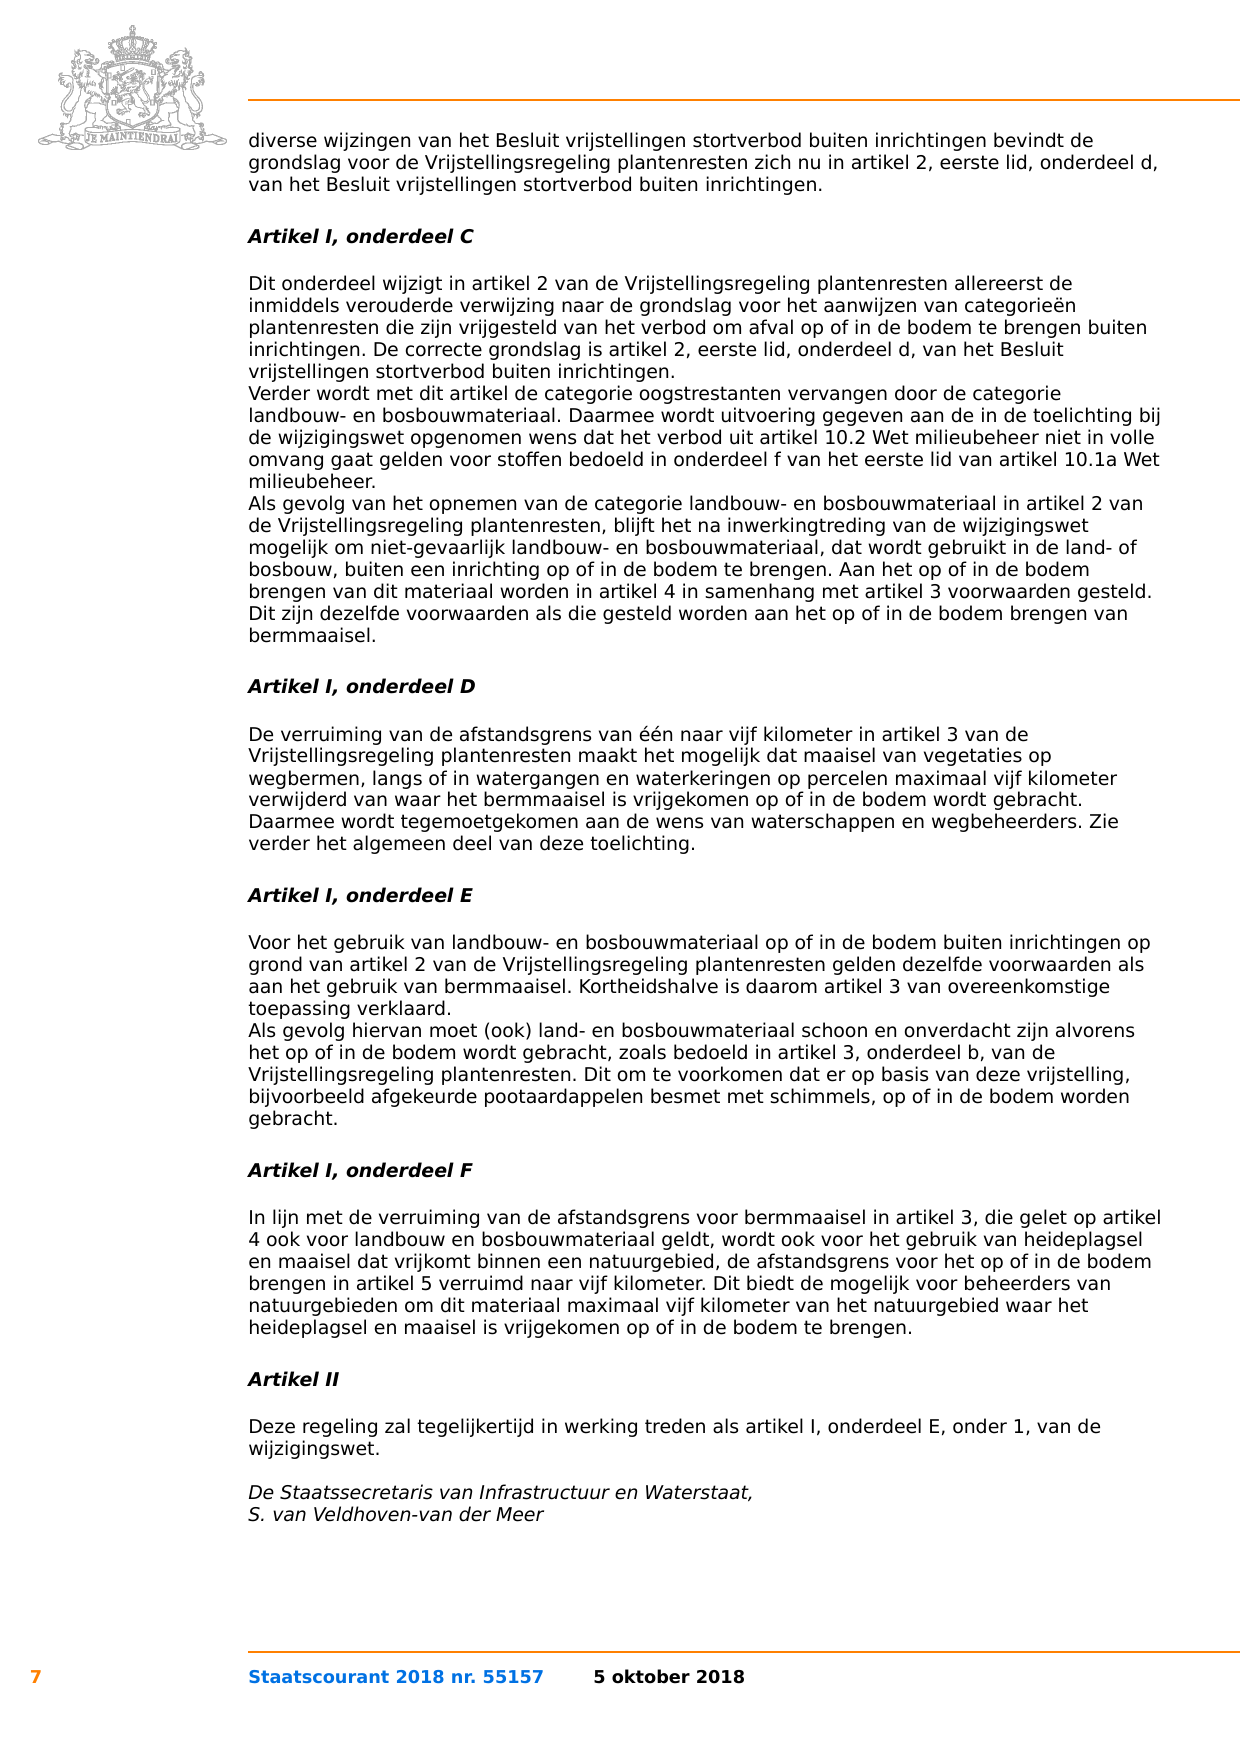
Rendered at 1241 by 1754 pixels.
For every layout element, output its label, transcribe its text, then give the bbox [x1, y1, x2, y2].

text Als gevolg hiervan moet (ook) land- en bosbouwmateriaal schoon en onverdacht zijn alvorens het op of in de bodem wordt gebracht, zoals bedoeld in artikel 3, onderdeel b, van de Vrijstellingsregeling plantenresten. Dit om te voorkomen dat er op basis van deze vrijstelling, bijvoorbeeld afgekeurde pootaardappelen besmet met schimmels, op of in de bodem worden gebracht. [248, 1020, 1163, 1130]
text De Staatssecretaris van Infrastructuur en Waterstaat, S. van Veldhoven-van der Meer [248, 1482, 1163, 1526]
text Dit onderdeel wijzigt in artikel 2 van de Vrijstellingsregeling plantenresten allereerst de inmiddels verouderde verwijzing naar de grondslag voor het aanwijzen van categorieën plantenresten die zijn vrijgesteld van het verbod om afval op of in de bodem te brengen buiten inrichtingen. De correcte grondslag is artikel 2, eerste lid, onderdeel d, van het Besluit vrijstellingen stortverbod buiten inrichtingen. [248, 273, 1163, 383]
text De verruiming van de afstandsgrens van één naar vijf kilometer in artikel 3 van de Vrijstellingsregeling plantenresten maakt het mogelijk dat maaisel van vegetaties op wegbermen, langs of in watergangen en waterkeringen op percelen maximaal vijf kilometer verwijderd van waar het bermmaaisel is vrijgekomen op of in de bodem wordt gebracht. Daarmee wordt tegemoetgekomen aan de wens van waterschappen en wegbeheerders. Zie verder het algemeen deel van deze toelichting. [248, 723, 1163, 855]
text Verder wordt met dit artikel de categorie oogstrestanten vervangen door de categorie landbouw- en bosbouwmateriaal. Daarmee wordt uitvoering gegeven aan de in de toelichting bij de wijzigingswet opgenomen wens dat het verbod uit artikel 10.2 Wet milieubeheer niet in volle omvang gaat gelden voor stoffen bedoeld in onderdeel f van het eerste lid van artikel 10.1a Wet milieubeheer. [248, 383, 1163, 493]
subtitle Artikel I, onderdeel C [248, 226, 1163, 248]
text Deze regeling zal tegelijkertijd in werking treden als artikel I, onderdeel E, onder 1, van de wijzigingswet. [248, 1416, 1163, 1460]
subtitle Artikel I, onderdeel D [248, 676, 1163, 698]
text diverse wijzingen van het Besluit vrijstellingen stortverbod buiten inrichtingen bevindt de grondslag voor de Vrijstellingsregeling plantenresten zich nu in artikel 2, eerste lid, onderdeel d, van het Besluit vrijstellingen stortverbod buiten inrichtingen. [248, 130, 1163, 196]
subtitle Artikel I, onderdeel E [248, 885, 1163, 907]
picture [38, 25, 227, 150]
text Voor het gebruik van landbouw- en bosbouwmateriaal op of in de bodem buiten inrichtingen op grond van artikel 2 van de Vrijstellingsregeling plantenresten gelden dezelfde voorwaarden als aan het gebruik van bermmaaisel. Kortheidshalve is daarom artikel 3 van overeenkomstige toepassing verklaard. [248, 932, 1163, 1020]
text Als gevolg van het opnemen van de categorie landbouw- en bosbouwmateriaal in artikel 2 van de Vrijstellingsregeling plantenresten, blijft het na inwerkingtreding van de wijzigingswet mogelijk om niet-gevaarlijk landbouw- en bosbouwmateriaal, dat wordt gebruikt in de land- of bosbouw, buiten een inrichting op of in de bodem te brengen. Aan het op of in de bodem brengen van dit materiaal worden in artikel 4 in samenhang met artikel 3 voorwaarden gesteld. Dit zijn dezelfde voorwaarden als die gesteld worden aan het op of in de bodem brengen van bermmaaisel. [248, 493, 1163, 646]
text In lijn met de verruiming van de afstandsgrens voor bermmaaisel in artikel 3, die gelet op artikel 4 ook voor landbouw en bosbouwmateriaal geldt, wordt ook voor het gebruik van heideplagsel en maaisel dat vrijkomt binnen een natuurgebied, de afstandsgrens voor het op of in de bodem brengen in artikel 5 verruimd naar vijf kilometer. Dit biedt de mogelijk voor beheerders van natuurgebieden om dit materiaal maximaal vijf kilometer van het natuurgebied waar het heideplagsel en maaisel is vrijgekomen op of in de bodem te brengen. [248, 1207, 1163, 1339]
subtitle Artikel II [248, 1369, 1163, 1391]
subtitle Artikel I, onderdeel F [248, 1160, 1163, 1182]
